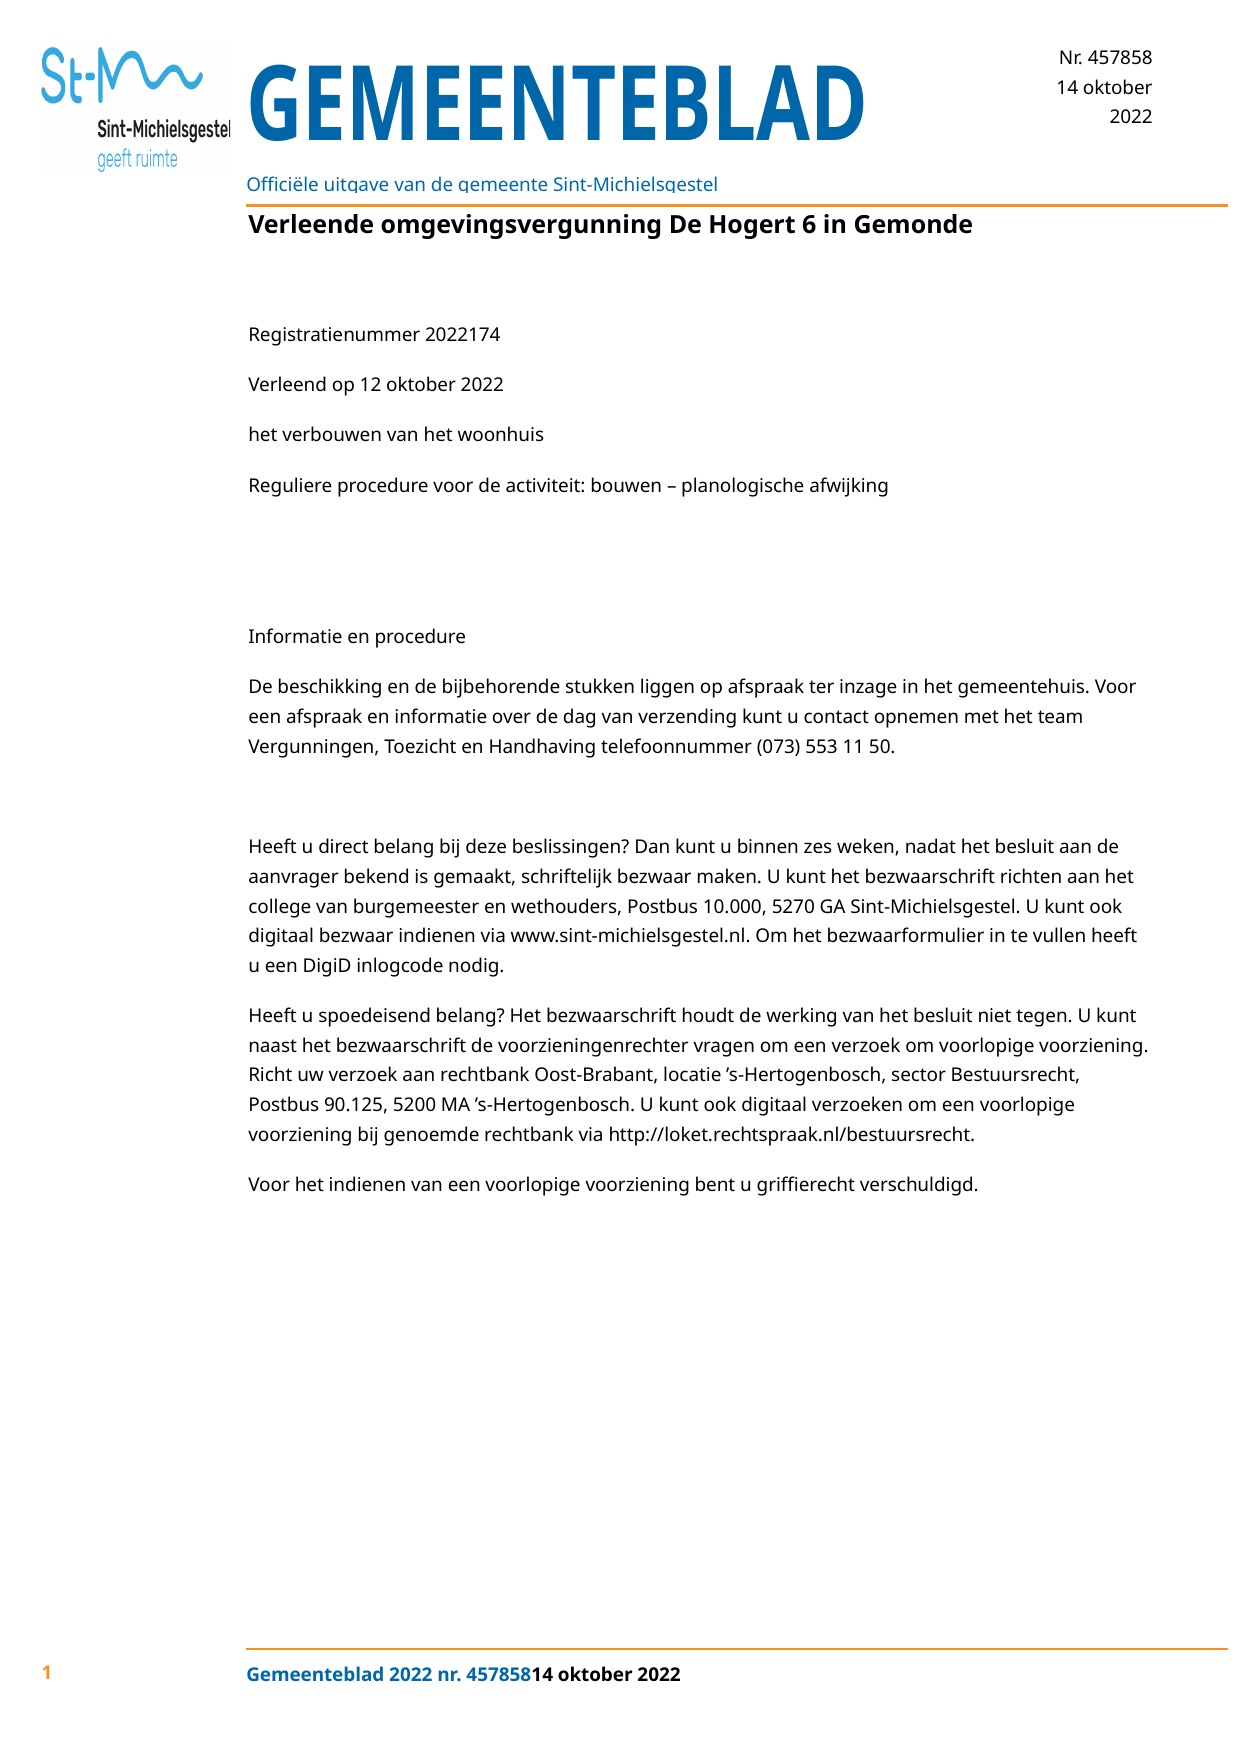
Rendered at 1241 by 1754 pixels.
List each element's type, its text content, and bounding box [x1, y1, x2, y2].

text De beschikking en de bijbehorende stukken liggen op afspraak ter inzage in het gemeentehuis. Voor een afspraak en informatie over de dag van verzending kunt u contact opnemen met het team Vergunningen, Toezicht en Handhaving telefoonnummer (073) 553 11 50. [248, 674, 1152, 758]
text Voor het indienen van een voorlopige voorziening bent u griffierecht verschuldigd. [248, 1171, 1152, 1197]
text Heeft u spoedeisend belang? Het bezwaarschrift houdt de werking van het besluit niet tegen. U kunt naast het bezwaarschrift de voorzieningenrechter vragen om een verzoek om voorlopige voorziening. Richt uw verzoek aan rechtbank Oost-Brabant, locatie ’s-Hertogenbosch, sector Bestuursrecht, Postbus 90.125, 5200 MA ’s-Hertogenbosch. U kunt ook digitaal verzoeken om een voorlopige voorziening bij genoemde rechtbank via http://loket.rechtspraak.nl/bestuursrecht. [248, 1002, 1152, 1146]
text Verleende omgevingsvergunning De Hogert 6 in Gemonde [248, 207, 1152, 241]
text Verleend op 12 oktober 2022 [248, 371, 1152, 397]
text Informatie en procedure [248, 623, 1152, 649]
text Reguliere procedure voor de activiteit: bouwen – planologische afwijking [248, 472, 1152, 498]
text het verbouwen van het woonhuis [248, 422, 1152, 447]
text Heeft u direct belang bij deze beslissingen? Dan kunt u binnen zes weken, nadat het besluit aan de aanvrager bekend is gemaakt, schriftelijk bezwaar maken. U kunt het bezwaarschrift richten aan het college van burgemeester en wethouders, Postbus 10.000, 5270 GA Sint-Michielsgestel. U kunt ook digitaal bezwaar indienen via www.sint-michielsgestel.nl. Om het bezwaarformulier in te vullen heeft u een DigiD inlogcode nodig. [248, 834, 1152, 978]
picture [41, 47, 231, 172]
text Registratienummer 2022174 [248, 321, 1152, 346]
